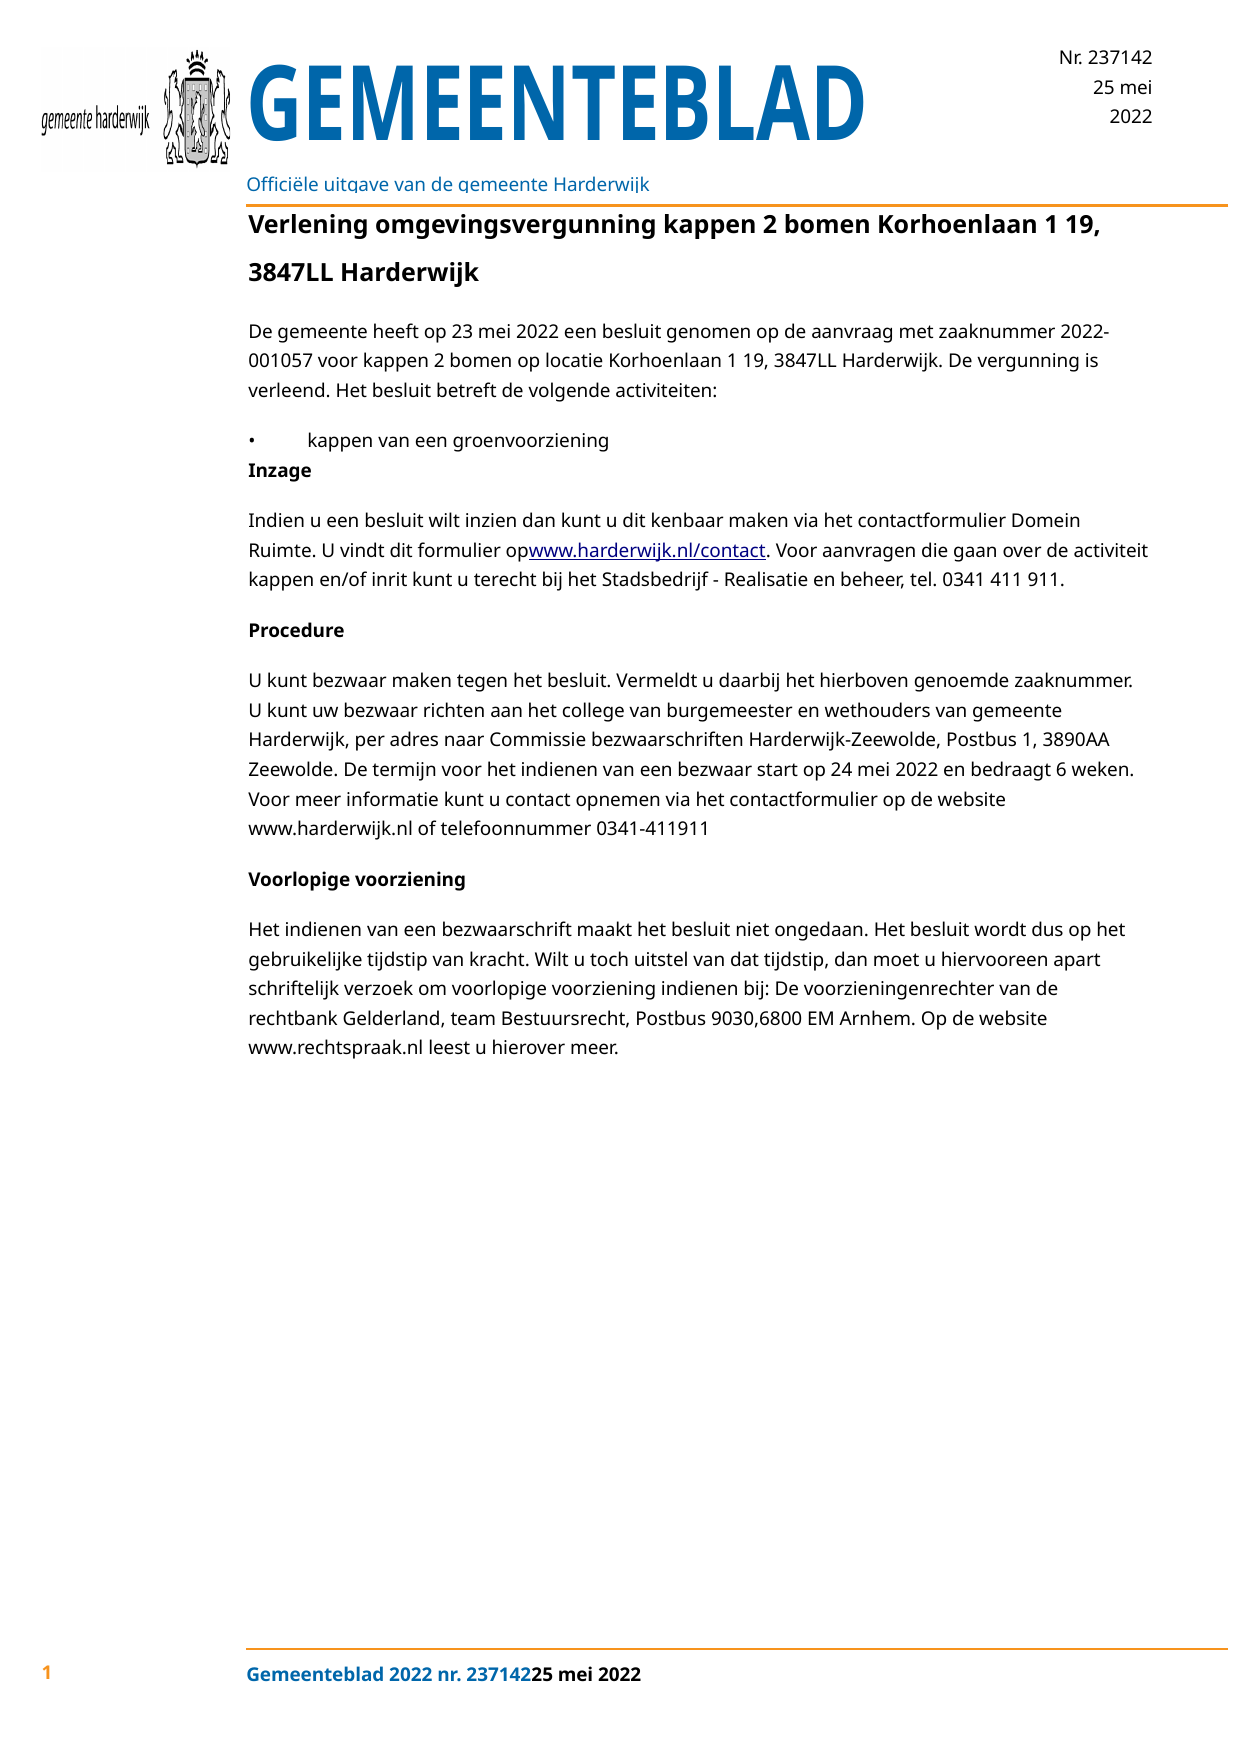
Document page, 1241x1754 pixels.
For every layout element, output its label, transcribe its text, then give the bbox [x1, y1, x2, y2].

text Het indienen van een bezwaarschrift maakt het besluit niet ongedaan. Het besluit wordt dus op het gebruikelijke tijdstip van kracht. Wilt u toch uitstel van dat tijdstip, dan moet u hiervooreen apart schriftelijk verzoek om voorlopige voorziening indienen bij: De voorzieningenrechter van de rechtbank Gelderland, team Bestuursrecht, Postbus 9030,6800 EM Arnhem. Op de website www.rechtspraak.nl leest u hierover meer. [248, 916, 1152, 1060]
text Verlening omgevingsvergunning kappen 2 bomen Korhoenlaan 1 19, 3847LL Harderwijk [248, 207, 1152, 288]
text De gemeente heeft op 23 mei 2022 een besluit genomen op de aanvraag met zaaknummer 2022-001057 voor kappen 2 bomen op locatie Korhoenlaan 1 19, 3847LL Harderwijk. De vergunning is verleend. Het besluit betreft de volgende activiteiten: [248, 318, 1152, 403]
picture [41, 47, 231, 172]
text U kunt bezwaar maken tegen het besluit. Vermeldt u daarbij het hierboven genoemde zaaknummer. U kunt uw bezwaar richten aan het college van burgemeester en wethouders van gemeente Harderwijk, per adres naar Commissie bezwaarschriften Harderwijk-Zeewolde, Postbus 1, 3890AA Zeewolde. De termijn voor het indienen van een bezwaar start op 24 mei 2022 en bedraagt 6 weken. Voor meer informatie kunt u contact opnemen via het contactformulier op de website www.harderwijk.nl of telefoonnummer 0341-411911 [248, 667, 1152, 841]
text Procedure [248, 617, 1152, 643]
text Indien u een besluit wilt inzien dan kunt u dit kenbaar maken via het contactformulier Domein Ruimte. U vindt dit formulier opwww.harderwijk.nl/contact. Voor aanvragen die gaan over de activiteit kappen en/of inrit kunt u terecht bij het Stadsbedrijf - Realisatie en beheer, tel. 0341 411 911. [248, 507, 1152, 592]
text Inzage [248, 457, 1152, 483]
list kappen van een groenvoorziening [248, 427, 1152, 453]
text Voorlopige voorziening [248, 866, 1152, 892]
